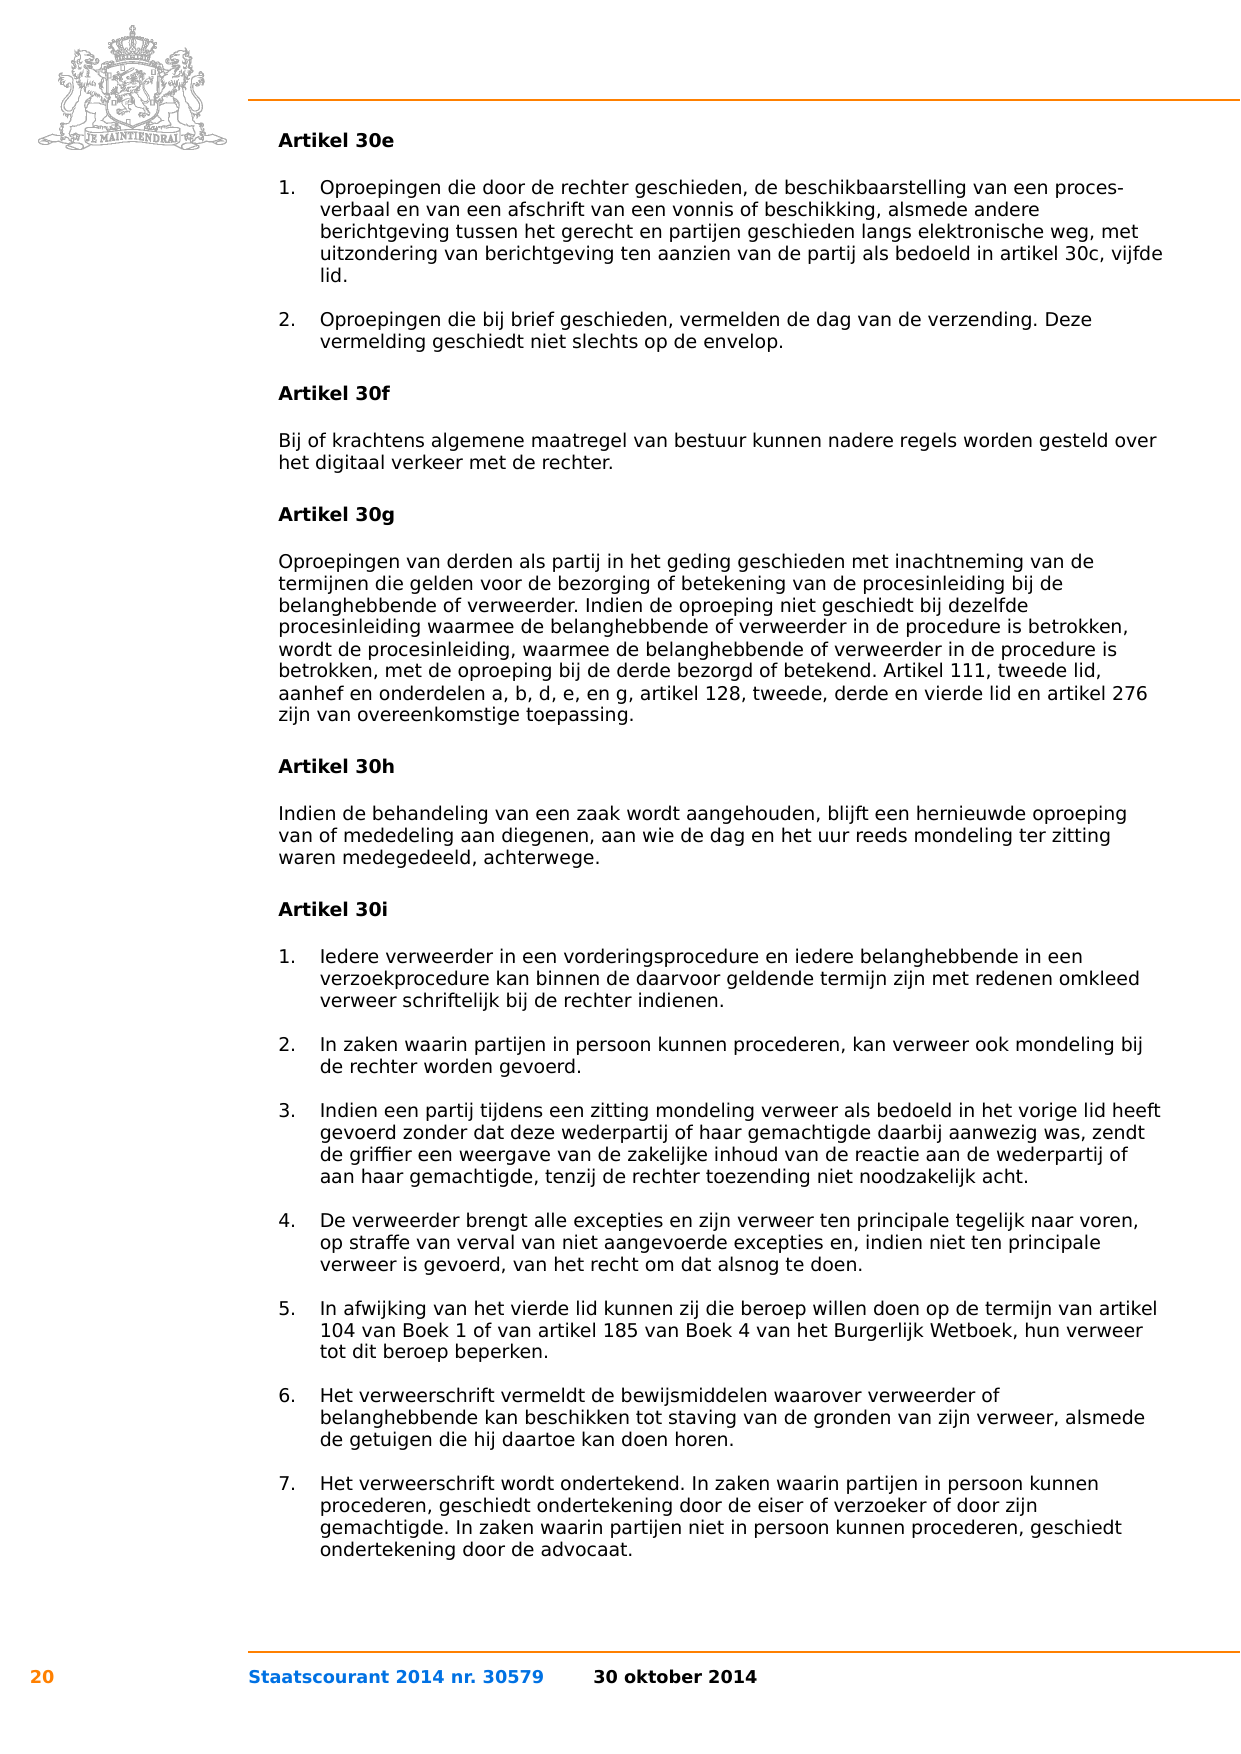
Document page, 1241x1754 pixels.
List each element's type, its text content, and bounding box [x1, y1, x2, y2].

text Oproepingen van derden als partij in het geding geschieden met inachtneming van de termijnen die gelden voor de bezorging of betekening van de procesinleiding bij de belanghebbende of verweerder. Indien de oproeping niet geschiedt bij dezelfde procesinleiding waarmee de belanghebbende of verweerder in de procedure is betrokken, wordt de procesinleiding, waarmee de belanghebbende of verweerder in de procedure is betrokken, met de oproeping bij de derde bezorgd of betekend. Artikel 111, tweede lid, aanhef en onderdelen a, b, d, e, en g, artikel 128, tweede, derde en vierde lid en artikel 276 zijn van overeenkomstige toepassing. [278, 551, 1163, 726]
text 5. In afwijking van het vierde lid kunnen zij die beroep willen doen op de termijn van artikel 104 van Boek 1 of van artikel 185 van Boek 4 van het Burgerlijk Wetboek, hun verweer tot dit beroep beperken. [278, 1297, 1163, 1363]
picture [38, 25, 227, 150]
text 6. Het verweerschrift vermeldt de bewijsmiddelen waarover verweerder of belanghebbende kan beschikken tot staving van de gronden van zijn verweer, alsmede de getuigen die hij daartoe kan doen horen. [278, 1385, 1163, 1451]
subtitle Artikel 30f [278, 383, 1163, 404]
subtitle Artikel 30e [278, 130, 1163, 152]
subtitle Artikel 30i [278, 899, 1163, 921]
text 2. Oproepingen die bij brief geschieden, vermelden de dag van de verzending. Deze vermelding geschiedt niet slechts op de envelop. [278, 309, 1163, 353]
subtitle Artikel 30h [278, 756, 1163, 778]
text 3. Indien een partij tijdens een zitting mondeling verweer als bedoeld in het vorige lid heeft gevoerd zonder dat deze wederpartij of haar gemachtigde daarbij aanwezig was, zendt de griffier een weergave van de zakelijke inhoud van de reactie aan de wederpartij of aan haar gemachtigde, tenzij de rechter toezending niet noodzakelijk acht. [278, 1100, 1163, 1188]
text 2. In zaken waarin partijen in persoon kunnen procederen, kan verweer ook mondeling bij de rechter worden gevoerd. [278, 1034, 1163, 1078]
text Bij of krachtens algemene maatregel van bestuur kunnen nadere regels worden gesteld over het digitaal verkeer met de rechter. [278, 429, 1163, 473]
text 1. Iedere verweerder in een vorderingsprocedure en iedere belanghebbende in een verzoekprocedure kan binnen de daarvoor geldende termijn zijn met redenen omkleed verweer schriftelijk bij de rechter indienen. [278, 946, 1163, 1012]
text 4. De verweerder brengt alle excepties en zijn verweer ten principale tegelijk naar voren, op straffe van verval van niet aangevoerde excepties en, indien niet ten principale verweer is gevoerd, van het recht om dat alsnog te doen. [278, 1210, 1163, 1276]
subtitle Artikel 30g [278, 503, 1163, 526]
text Indien de behandeling van een zaak wordt aangehouden, blijft een hernieuwde oproeping van of mededeling aan diegenen, aan wie de dag en het uur reeds mondeling ter zitting waren medegedeeld, achterwege. [278, 803, 1163, 869]
text 7. Het verweerschrift wordt ondertekend. In zaken waarin partijen in persoon kunnen procederen, geschiedt ondertekening door de eiser of verzoeker of door zijn gemachtigde. In zaken waarin partijen niet in persoon kunnen procederen, geschiedt ondertekening door de advocaat. [278, 1473, 1163, 1561]
text 1. Oproepingen die door de rechter geschieden, de beschikbaarstelling van een proces-verbaal en van een afschrift van een vonnis of beschikking, alsmede andere berichtgeving tussen het gerecht en partijen geschieden langs elektronische weg, met uitzondering van berichtgeving ten aanzien van de partij als bedoeld in artikel 30c, vijfde lid. [278, 177, 1163, 287]
